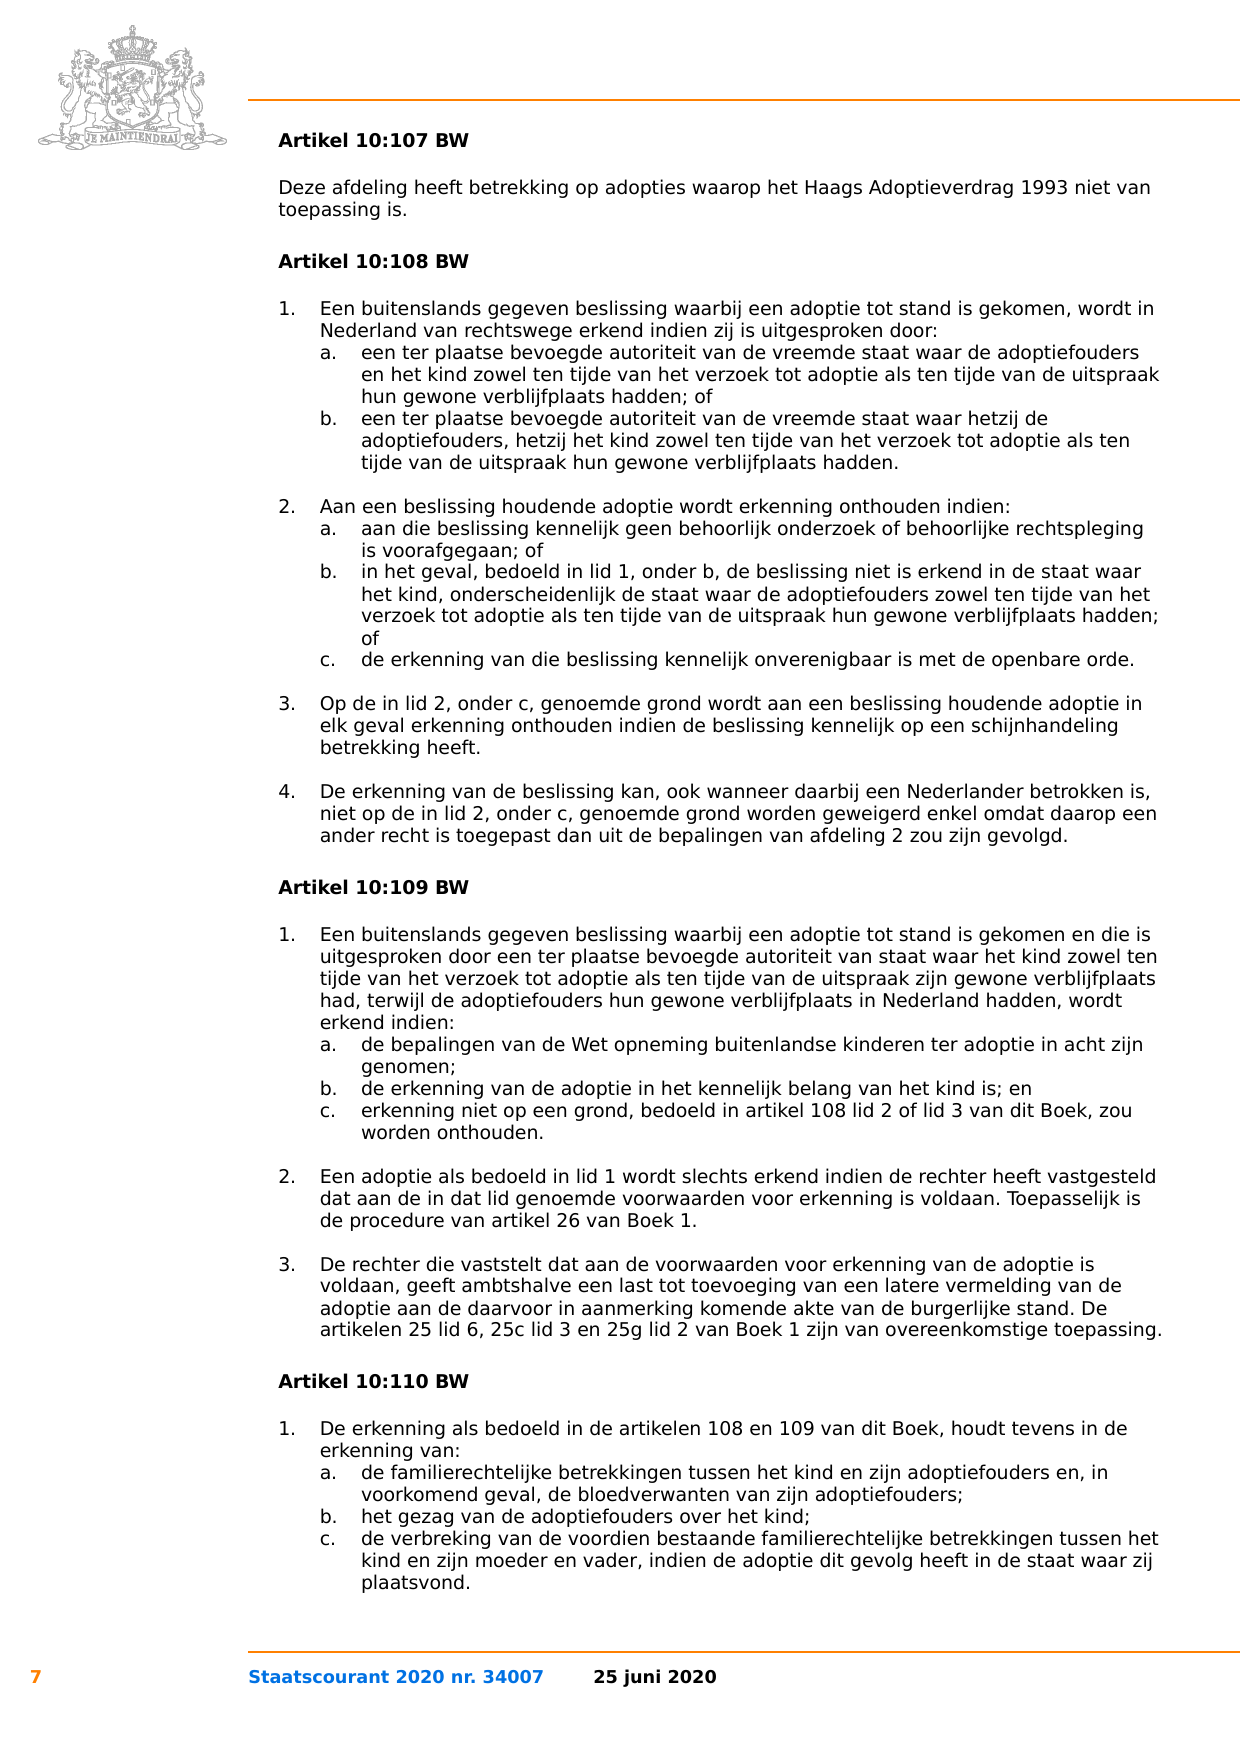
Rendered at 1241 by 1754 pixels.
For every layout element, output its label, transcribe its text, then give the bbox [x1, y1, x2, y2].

text 3. De rechter die vaststelt dat aan de voorwaarden voor erkenning van de adoptie is voldaan, geeft ambtshalve een last tot toevoeging van een latere vermelding van de adoptie aan de daarvoor in aanmerking komende akte van de burgerlijke stand. De artikelen 25 lid 6, 25c lid 3 en 25g lid 2 van Boek 1 zijn van overeenkomstige toepassing. [278, 1253, 1163, 1341]
subtitle Artikel 10:107 BW [278, 130, 1163, 152]
text c. de verbreking van de voordien bestaande familierechtelijke betrekkingen tussen het kind en zijn moeder en vader, indien de adoptie dit gevolg heeft in de staat waar zij plaatsvond. [319, 1528, 1163, 1594]
text a. aan die beslissing kennelijk geen behoorlijk onderzoek of behoorlijke rechtspleging is voorafgegaan; of [319, 517, 1163, 561]
text b. in het geval, bedoeld in lid 1, onder b, de beslissing niet is erkend in de staat waar het kind, onderscheidenlijk de staat waar de adoptiefouders zowel ten tijde van het verzoek tot adoptie als ten tijde van de uitspraak hun gewone verblijfplaats hadden; of [319, 561, 1163, 649]
subtitle Artikel 10:110 BW [278, 1371, 1163, 1393]
text b. een ter plaatse bevoegde autoriteit van de vreemde staat waar hetzij de adoptiefouders, hetzij het kind zowel ten tijde van het verzoek tot adoptie als ten tijde van de uitspraak hun gewone verblijfplaats hadden. [319, 408, 1163, 474]
text 2. Een adoptie als bedoeld in lid 1 wordt slechts erkend indien de rechter heeft vastgesteld dat aan de in dat lid genoemde voorwaarden voor erkenning is voldaan. Toepasselijk is de procedure van artikel 26 van Boek 1. [278, 1166, 1163, 1232]
subtitle Artikel 10:108 BW [278, 251, 1163, 273]
text a. de bepalingen van de Wet opneming buitenlandse kinderen ter adoptie in acht zijn genomen; [319, 1034, 1163, 1078]
text 2. Aan een beslissing houdende adoptie wordt erkenning onthouden indien: [278, 496, 1163, 517]
picture [38, 25, 227, 150]
text 1. Een buitenslands gegeven beslissing waarbij een adoptie tot stand is gekomen, wordt in Nederland van rechtswege erkend indien zij is uitgesproken door: [278, 298, 1163, 342]
text a. een ter plaatse bevoegde autoriteit van de vreemde staat waar de adoptiefouders en het kind zowel ten tijde van het verzoek tot adoptie als ten tijde van de uitspraak hun gewone verblijfplaats hadden; of [319, 342, 1163, 408]
text c. erkenning niet op een grond, bedoeld in artikel 108 lid 2 of lid 3 van dit Boek, zou worden onthouden. [319, 1100, 1163, 1144]
text Deze afdeling heeft betrekking op adopties waarop het Haags Adoptieverdrag 1993 niet van toepassing is. [278, 177, 1163, 221]
text 1. De erkenning als bedoeld in de artikelen 108 en 109 van dit Boek, houdt tevens in de erkenning van: [278, 1418, 1163, 1462]
text 3. Op de in lid 2, onder c, genoemde grond wordt aan een beslissing houdende adoptie in elk geval erkenning onthouden indien de beslissing kennelijk op een schijnhandeling betrekking heeft. [278, 693, 1163, 759]
text b. de erkenning van de adoptie in het kennelijk belang van het kind is; en [319, 1078, 1163, 1100]
text 1. Een buitenslands gegeven beslissing waarbij een adoptie tot stand is gekomen en die is uitgesproken door een ter plaatse bevoegde autoriteit van staat waar het kind zowel ten tijde van het verzoek tot adoptie als ten tijde van de uitspraak zijn gewone verblijfplaats had, terwijl de adoptiefouders hun gewone verblijfplaats in Nederland hadden, wordt erkend indien: [278, 924, 1163, 1034]
text c. de erkenning van die beslissing kennelijk onverenigbaar is met de openbare orde. [319, 649, 1163, 671]
text 4. De erkenning van de beslissing kan, ook wanneer daarbij een Nederlander betrokken is, niet op de in lid 2, onder c, genoemde grond worden geweigerd enkel omdat daarop een ander recht is toegepast dan uit de bepalingen van afdeling 2 zou zijn gevolgd. [278, 781, 1163, 847]
subtitle Artikel 10:109 BW [278, 877, 1163, 899]
text b. het gezag van de adoptiefouders over het kind; [319, 1506, 1163, 1528]
text a. de familierechtelijke betrekkingen tussen het kind en zijn adoptiefouders en, in voorkomend geval, de bloedverwanten van zijn adoptiefouders; [319, 1462, 1163, 1506]
